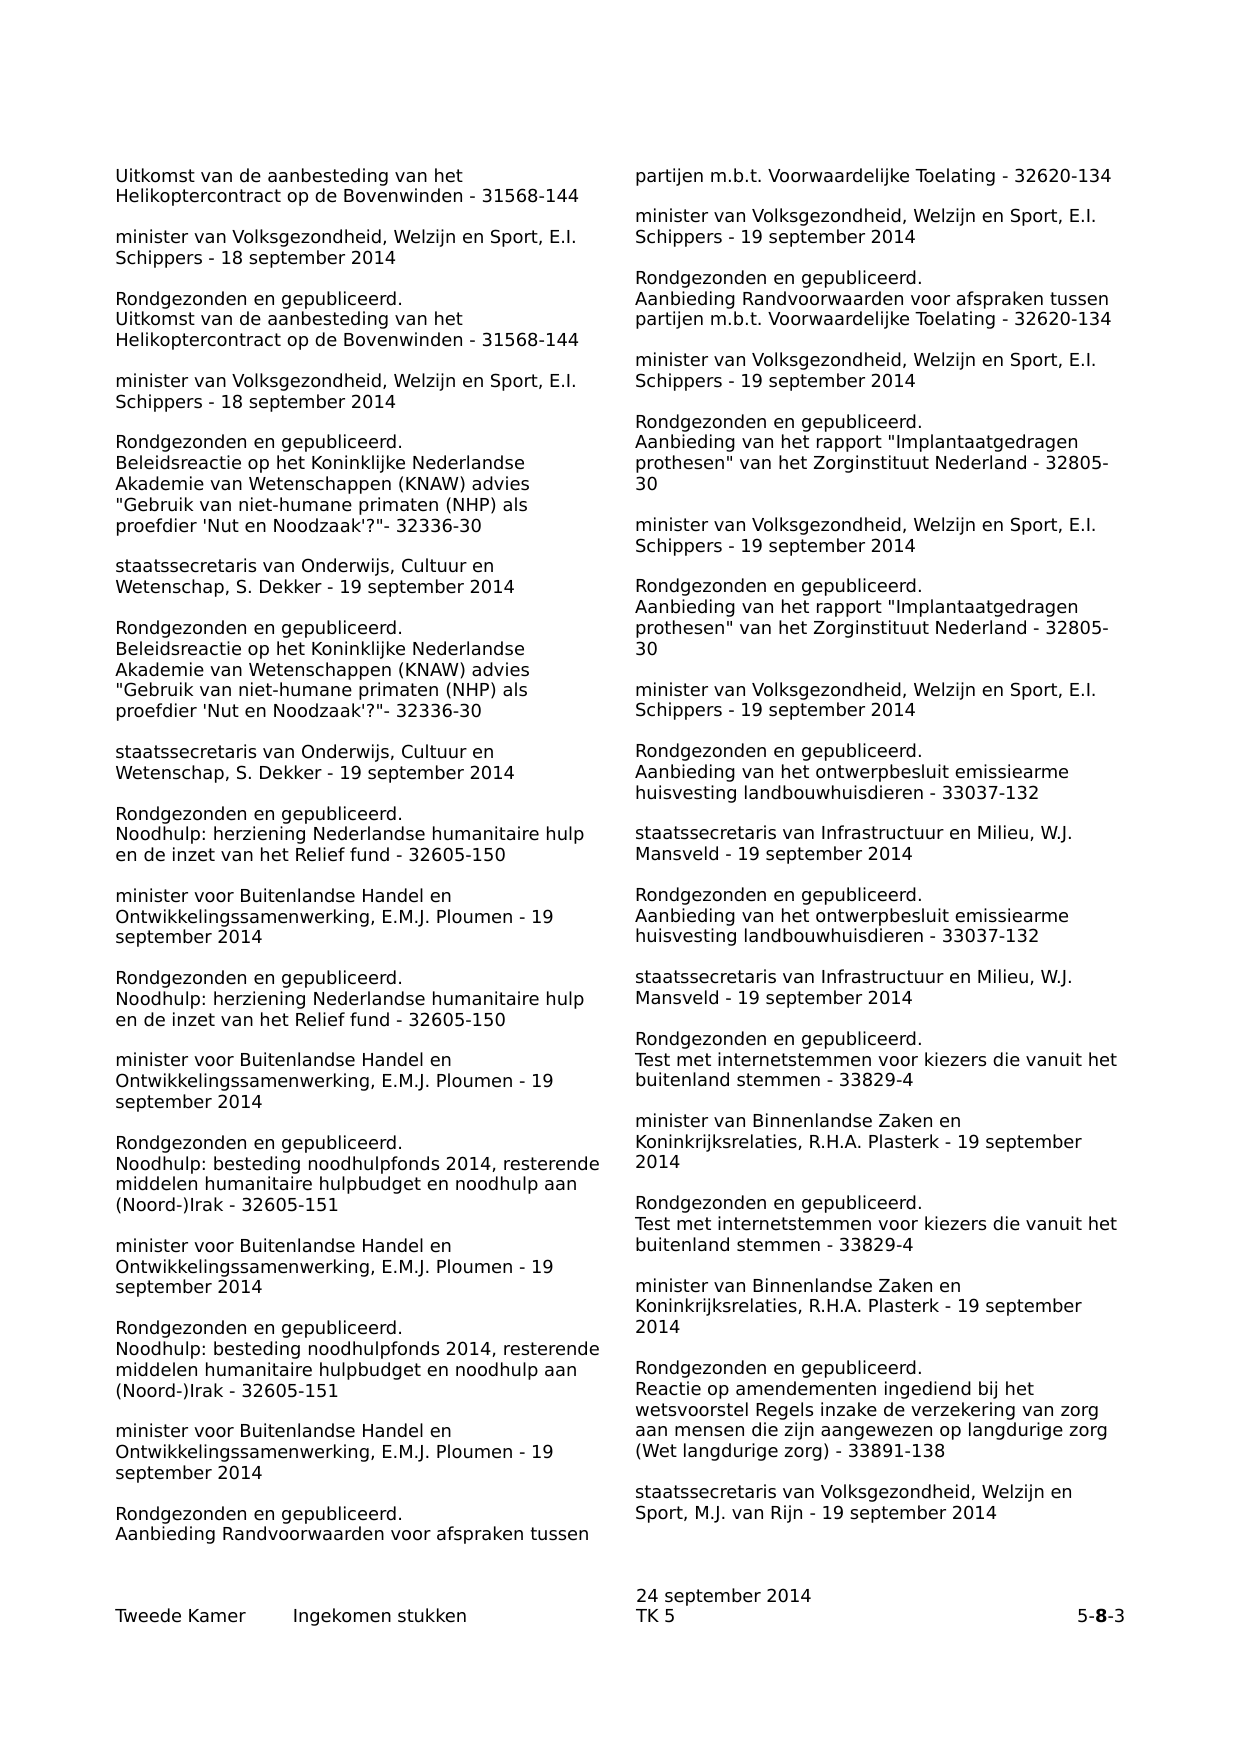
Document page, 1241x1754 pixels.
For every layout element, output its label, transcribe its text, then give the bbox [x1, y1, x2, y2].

text Rondgezonden en gepubliceerd. [115, 618, 605, 638]
text Beleidsreactie op het Koninklijke Nederlandse Akademie van Wetenschappen (KNAW) advies "Gebruik van niet-humane primaten (NHP) als proefdier 'Nut en Noodzaak'?"- 32336-30 [115, 453, 605, 536]
text Rondgezonden en gepubliceerd. [635, 741, 1125, 762]
text minister van Volksgezondheid, Welzijn en Sport, E.I. Schippers - 19 september 2014 [635, 350, 1125, 391]
text Aanbieding Randvoorwaarden voor afspraken tussen partijen m.b.t. Voorwaardelijke Toelating - 32620-134 [635, 288, 1125, 330]
text Beleidsreactie op het Koninklijke Nederlandse Akademie van Wetenschappen (KNAW) advies "Gebruik van niet-humane primaten (NHP) als proefdier 'Nut en Noodzaak'?"- 32336-30 [115, 638, 605, 722]
text Rondgezonden en gepubliceerd. [635, 885, 1125, 905]
text partijen m.b.t. Voorwaardelijke Toelating - 32620-134 [635, 165, 1125, 186]
text Noodhulp: herziening Nederlandse humanitaire hulp en de inzet van het Relief fund - 32605-150 [115, 989, 605, 1030]
text Uitkomst van de aanbesteding van het Helikoptercontract op de Bovenwinden - 31568-144 [115, 309, 605, 351]
text Aanbieding van het rapport "Implantaatgedragen prothesen" van het Zorginstituut Nederland - 32805-30 [635, 432, 1125, 495]
text Noodhulp: herziening Nederlandse humanitaire hulp en de inzet van het Relief fund - 32605-150 [115, 824, 605, 866]
text minister van Volksgezondheid, Welzijn en Sport, E.I. Schippers - 19 september 2014 [635, 206, 1125, 248]
text Rondgezonden en gepubliceerd. [635, 1358, 1125, 1378]
text Rondgezonden en gepubliceerd. [115, 968, 605, 989]
text minister voor Buitenlandse Handel en Ontwikkelingssamenwerking, E.M.J. Ploumen - 19 september 2014 [115, 1421, 605, 1483]
text Rondgezonden en gepubliceerd. [115, 1318, 605, 1339]
text minister van Volksgezondheid, Welzijn en Sport, E.I. Schippers - 19 september 2014 [635, 679, 1125, 721]
text Rondgezonden en gepubliceerd. [115, 288, 605, 309]
text Noodhulp: besteding noodhulpfonds 2014, resterende middelen humanitaire hulpbudget en noodhulp aan (Noord-)Irak - 32605-151 [115, 1339, 605, 1401]
text Aanbieding van het ontwerpbesluit emissiearme huisvesting landbouwhuisdieren - 33037-132 [635, 905, 1125, 947]
text Rondgezonden en gepubliceerd. [635, 268, 1125, 288]
text Test met internetstemmen voor kiezers die vanuit het buitenland stemmen - 33829-4 [635, 1049, 1125, 1091]
text minister van Binnenlandse Zaken en Koninkrijksrelaties, R.H.A. Plasterk - 19 september 2014 [635, 1111, 1125, 1173]
text minister voor Buitenlandse Handel en Ontwikkelingssamenwerking, E.M.J. Ploumen - 19 september 2014 [115, 1050, 605, 1112]
text Rondgezonden en gepubliceerd. [115, 432, 605, 453]
text Uitkomst van de aanbesteding van het Helikoptercontract op de Bovenwinden - 31568-144 [115, 165, 605, 207]
text Aanbieding Randvoorwaarden voor afspraken tussen [115, 1524, 605, 1545]
text Rondgezonden en gepubliceerd. [115, 1503, 605, 1524]
text staatssecretaris van Onderwijs, Cultuur en Wetenschap, S. Dekker - 19 september 2014 [115, 742, 605, 783]
text minister van Binnenlandse Zaken en Koninkrijksrelaties, R.H.A. Plasterk - 19 september 2014 [635, 1276, 1125, 1338]
text minister van Volksgezondheid, Welzijn en Sport, E.I. Schippers - 18 september 2014 [115, 227, 605, 268]
text minister van Volksgezondheid, Welzijn en Sport, E.I. Schippers - 19 september 2014 [635, 515, 1125, 556]
text staatssecretaris van Infrastructuur en Milieu, W.J. Mansveld - 19 september 2014 [635, 967, 1125, 1008]
text Reactie op amendementen ingediend bij het wetsvoorstel Regels inzake de verzekering van zorg aan mensen die zijn aangewezen op langdurige zorg (Wet langdurige zorg) - 33891-138 [635, 1378, 1125, 1462]
text staatssecretaris van Infrastructuur en Milieu, W.J. Mansveld - 19 september 2014 [635, 823, 1125, 865]
text Test met internetstemmen voor kiezers die vanuit het buitenland stemmen - 33829-4 [635, 1214, 1125, 1256]
text Rondgezonden en gepubliceerd. [635, 411, 1125, 432]
text Rondgezonden en gepubliceerd. [115, 1132, 605, 1153]
text minister voor Buitenlandse Handel en Ontwikkelingssamenwerking, E.M.J. Ploumen - 19 september 2014 [115, 886, 605, 948]
text staatssecretaris van Volksgezondheid, Welzijn en Sport, M.J. van Rijn - 19 september 2014 [635, 1482, 1125, 1523]
text Rondgezonden en gepubliceerd. [115, 803, 605, 824]
text Rondgezonden en gepubliceerd. [635, 1193, 1125, 1214]
text minister van Volksgezondheid, Welzijn en Sport, E.I. Schippers - 18 september 2014 [115, 371, 605, 412]
text Rondgezonden en gepubliceerd. [635, 1028, 1125, 1049]
text Aanbieding van het ontwerpbesluit emissiearme huisvesting landbouwhuisdieren - 33037-132 [635, 762, 1125, 803]
text staatssecretaris van Onderwijs, Cultuur en Wetenschap, S. Dekker - 19 september 2014 [115, 556, 605, 598]
text Rondgezonden en gepubliceerd. [635, 576, 1125, 597]
text minister voor Buitenlandse Handel en Ontwikkelingssamenwerking, E.M.J. Ploumen - 19 september 2014 [115, 1236, 605, 1298]
text Aanbieding van het rapport "Implantaatgedragen prothesen" van het Zorginstituut Nederland - 32805-30 [635, 597, 1125, 659]
text Noodhulp: besteding noodhulpfonds 2014, resterende middelen humanitaire hulpbudget en noodhulp aan (Noord-)Irak - 32605-151 [115, 1153, 605, 1216]
